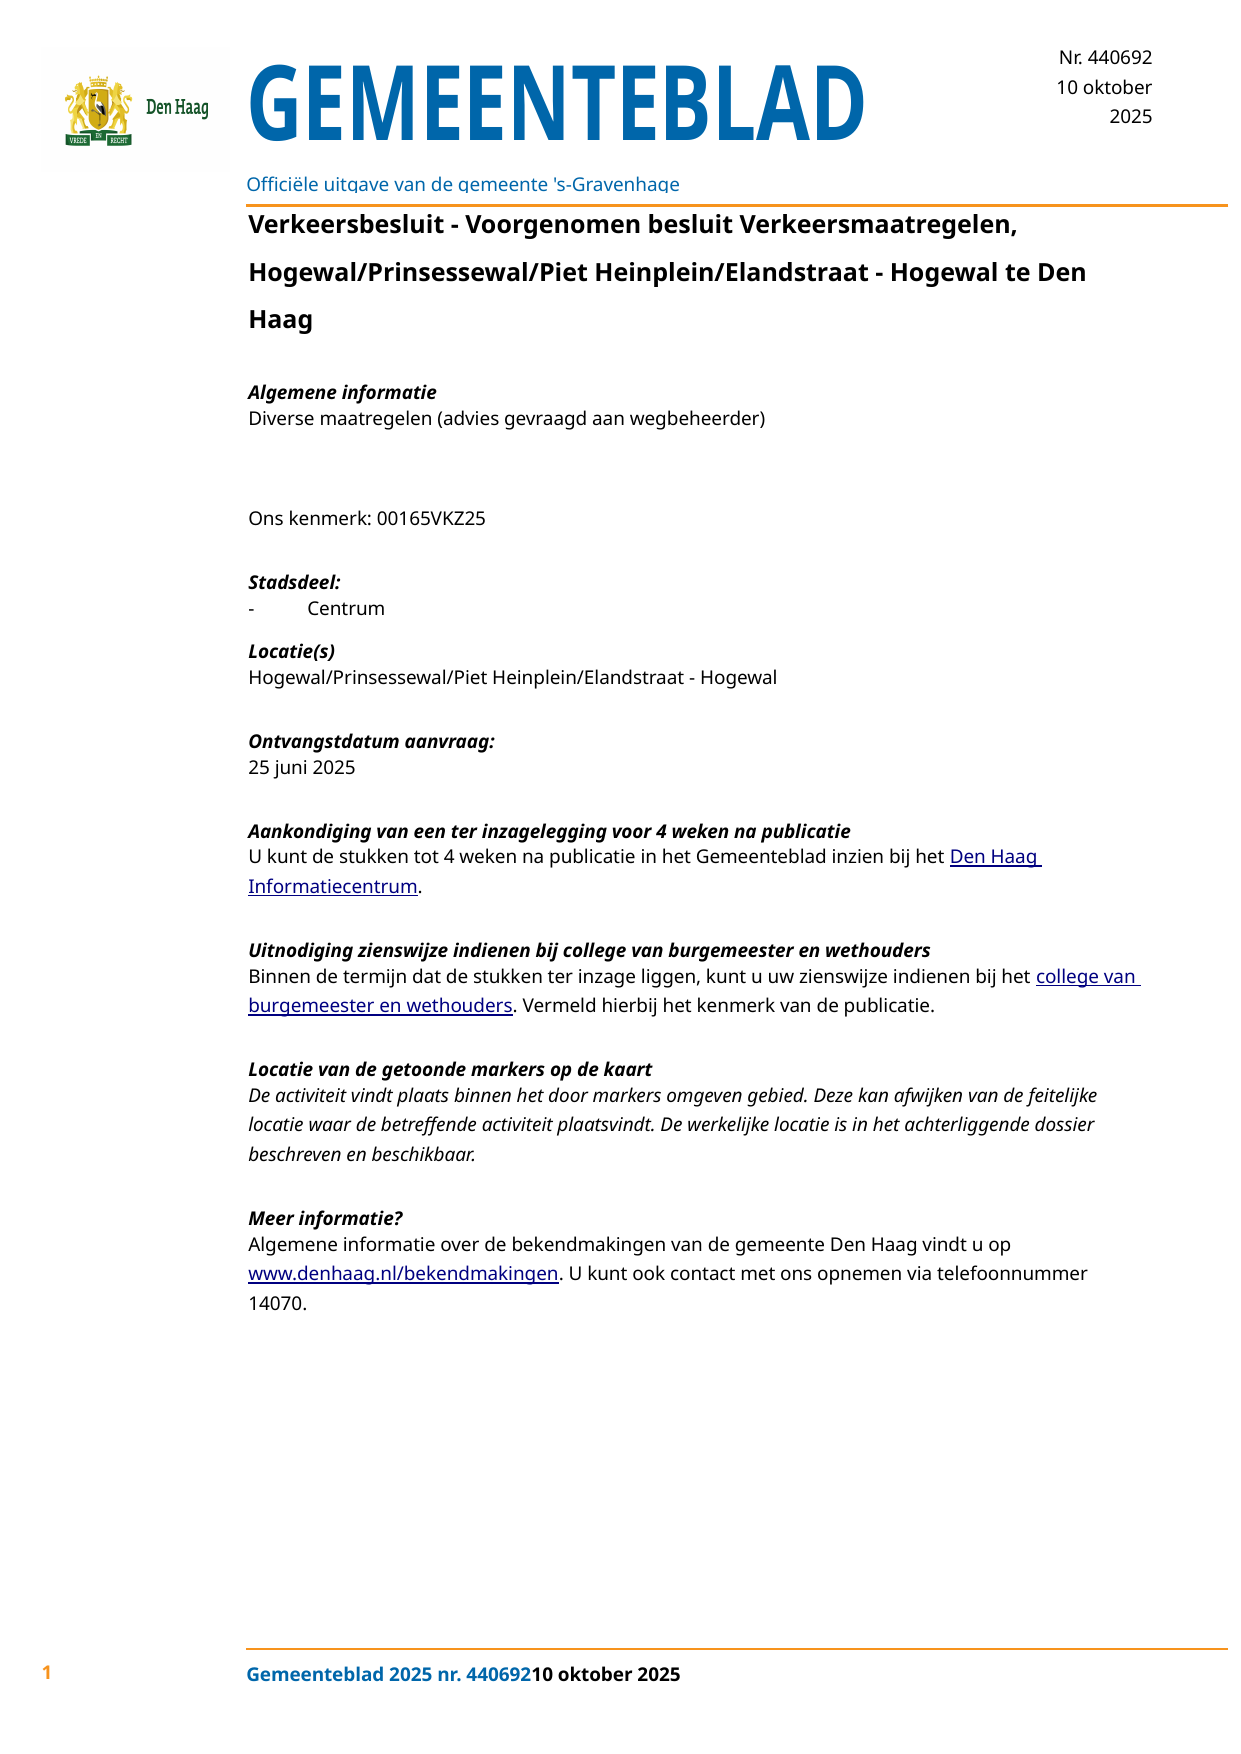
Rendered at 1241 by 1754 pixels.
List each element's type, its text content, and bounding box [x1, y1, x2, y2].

text Locatie(s) [248, 638, 1152, 664]
text Hogewal/Prinsessewal/Piet Heinplein/Elandstraat - Hogewal [248, 664, 1152, 690]
text Meer informatie? [248, 1205, 1152, 1231]
text Ons kenmerk: 00165VKZ25 [248, 506, 1152, 531]
text Binnen de termijn dat de stukken ter inzage liggen, kunt u uw zienswijze indienen bij het college van burgemeester en wethouders. Vermeld hierbij het kenmerk van de publicatie. [248, 963, 1152, 1018]
text 25 juni 2025 [248, 754, 1152, 779]
text Verkeersbesluit - Voorgenomen besluit Verkeersmaatregelen, Hogewal/Prinsessewal/Piet Heinplein/Elandstraat - Hogewal te Den Haag [248, 207, 1152, 336]
text De activiteit vindt plaats binnen het door markers omgeven gebied. Deze kan afwijken van de feitelijke locatie waar de betreffende activiteit plaatsvindt. De werkelijke locatie is in het achterliggende dossier beschreven en beschikbaar. [248, 1082, 1152, 1167]
picture [41, 47, 231, 172]
text Locatie van de getoonde markers op de kaart [248, 1056, 1152, 1082]
text Algemene informatie over de bekendmakingen van de gemeente Den Haag vindt u op www.denhaag.nl/bekendmakingen. U kunt ook contact met ons opnemen via telefoonnummer 14070. [248, 1231, 1152, 1316]
text Uitnodiging zienswijze indienen bij college van burgemeester en wethouders [248, 937, 1152, 963]
text Ontvangstdatum aanvraag: [248, 728, 1152, 754]
text U kunt de stukken tot 4 weken na publicatie in het Gemeenteblad inzien bij het Den Haag Informatiecentrum. [248, 843, 1152, 899]
text Algemene informatie [248, 379, 1152, 405]
list Centrum [248, 595, 1152, 621]
text Aankondiging van een ter inzagelegging voor 4 weken na publicatie [248, 818, 1152, 843]
text Stadsdeel: [248, 569, 1152, 595]
text Diverse maatregelen (advies gevraagd aan wegbeheerder) [248, 405, 1152, 431]
